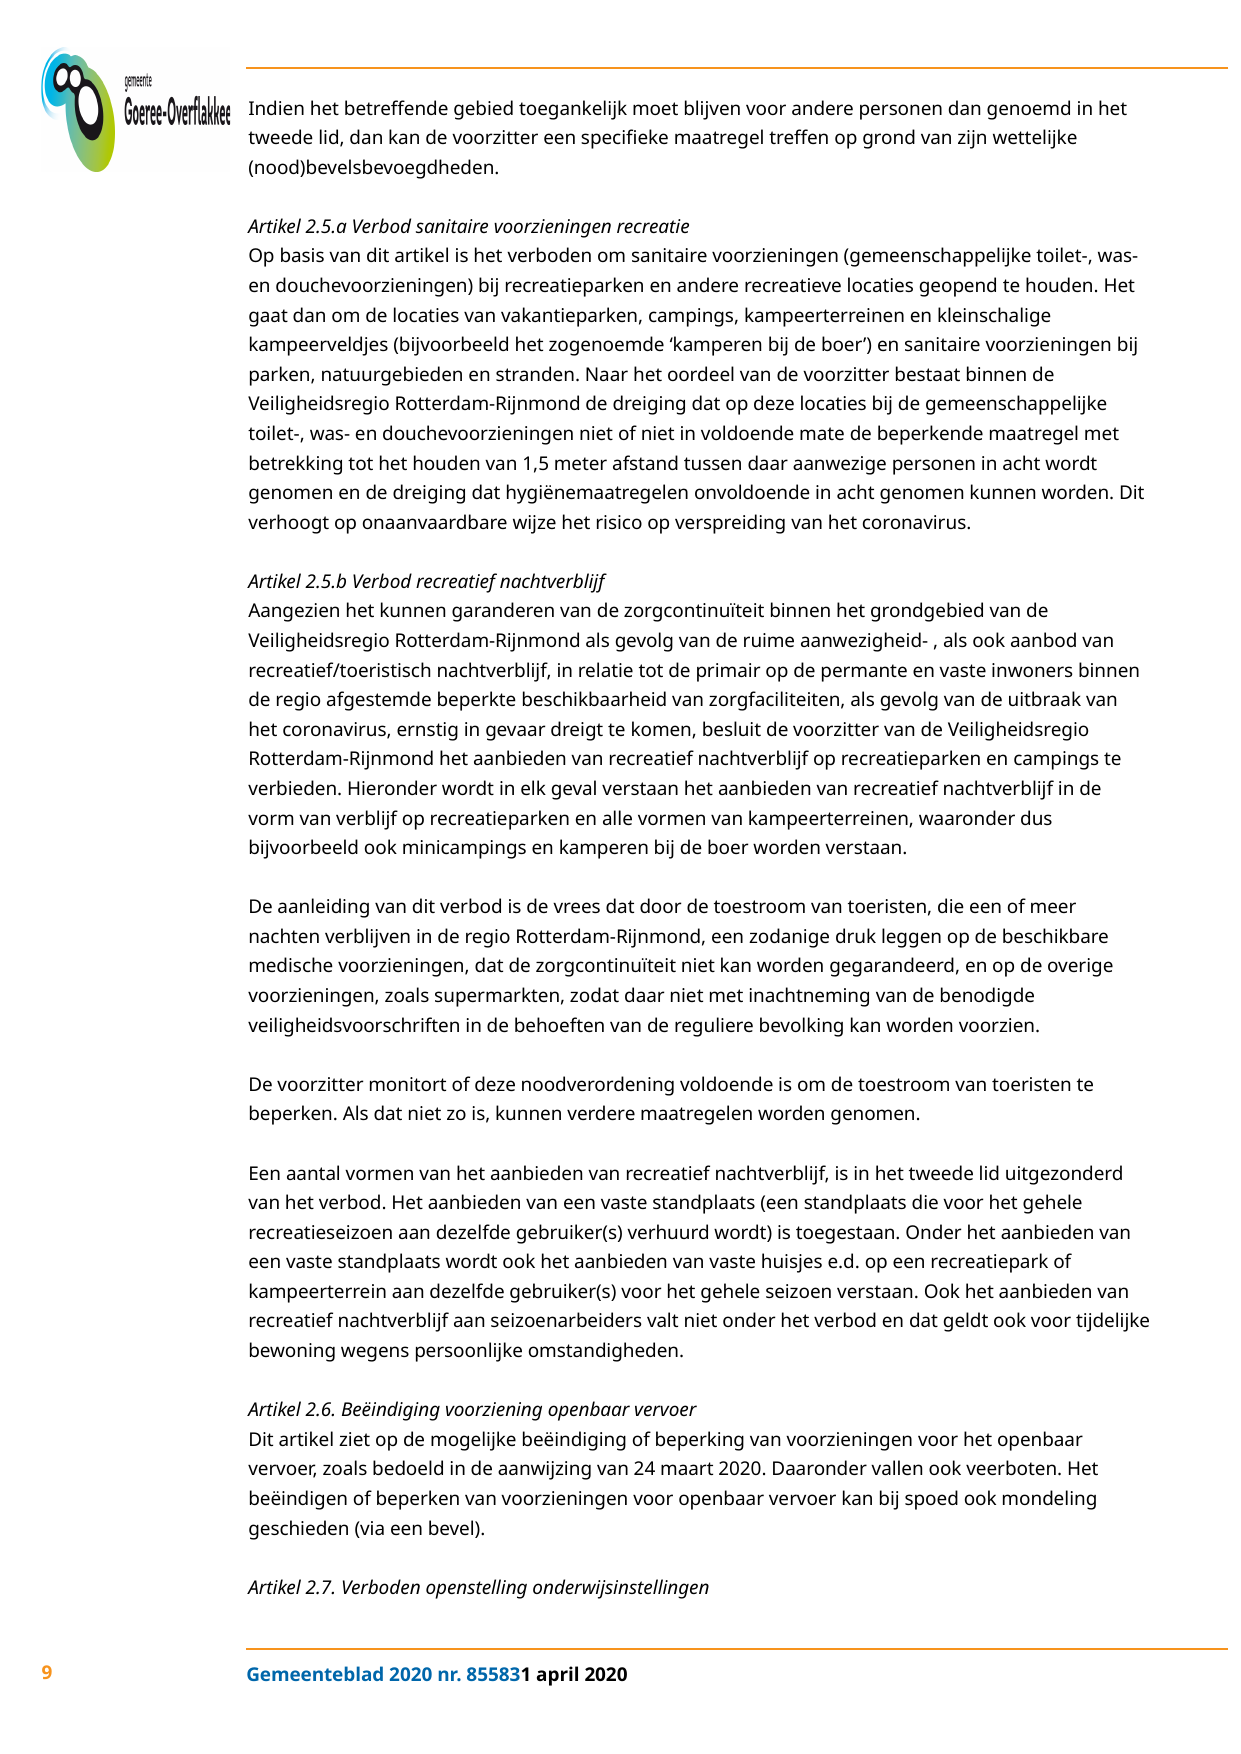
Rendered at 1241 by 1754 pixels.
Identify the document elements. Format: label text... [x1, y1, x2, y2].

text De voorzitter monitort of deze noodverordening voldoende is om de toestroom van toeristen te beperken. Als dat niet zo is, kunnen verdere maatregelen worden genomen. [248, 1071, 1152, 1126]
text De aanleiding van dit verbod is de vrees dat door de toestroom van toeristen, die een of meer nachten verblijven in de regio Rotterdam-Rijnmond, een zodanige druk leggen op de beschikbare medische voorzieningen, dat de zorgcontinuïteit niet kan worden gegarandeerd, en op de overige voorzieningen, zoals supermarkten, zodat daar niet met inachtneming van de benodigde veiligheidsvoorschriften in de behoeften van de reguliere bevolking kan worden voorzien. [248, 893, 1152, 1038]
picture [41, 47, 231, 172]
text Indien het betreffende gebied toegankelijk moet blijven voor andere personen dan genoemd in het tweede lid, dan kan de voorzitter een specifieke maatregel treffen op grond van zijn wettelijke (nood)bevelsbevoegdheden. [248, 95, 1152, 180]
text Artikel 2.6. Beëindiging voorziening openbaar vervoer [248, 1396, 1152, 1422]
text Artikel 2.5.b Verbod recreatief nachtverblijf [248, 568, 1152, 594]
text Een aantal vormen van het aanbieden van recreatief nachtverblijf, is in het tweede lid uitgezonderd van het verbod. Het aanbieden van een vaste standplaats (een standplaats die voor het gehele recreatieseizoen aan dezelfde gebruiker(s) verhuurd wordt) is toegestaan. Onder het aanbieden van een vaste standplaats wordt ook het aanbieden van vaste huisjes e.d. op een recreatiepark of kampeerterrein aan dezelfde gebruiker(s) voor het gehele seizoen verstaan. Ook het aanbieden van recreatief nachtverblijf aan seizoenarbeiders valt niet onder het verbod en dat geldt ook voor tijdelijke bewoning wegens persoonlijke omstandigheden. [248, 1160, 1152, 1363]
text Op basis van dit artikel is het verboden om sanitaire voorzieningen (gemeenschappelijke toilet-, was- en douchevoorzieningen) bij recreatieparken en andere recreatieve locaties geopend te houden. Het gaat dan om de locaties van vakantieparken, campings, kampeerterreinen en kleinschalige kampeerveldjes (bijvoorbeeld het zogenoemde ‘kamperen bij de boer’) en sanitaire voorzieningen bij parken, natuurgebieden en stranden. Naar het oordeel van de voorzitter bestaat binnen de Veiligheidsregio Rotterdam-Rijnmond de dreiging dat op deze locaties bij de gemeenschappelijke toilet-, was- en douchevoorzieningen niet of niet in voldoende mate de beperkende maatregel met betrekking tot het houden van 1,5 meter afstand tussen daar aanwezige personen in acht wordt genomen en de dreiging dat hygiënemaatregelen onvoldoende in acht genomen kunnen worden. Dit verhoogt op onaanvaardbare wijze het risico op verspreiding van het coronavirus. [248, 243, 1152, 535]
text Artikel 2.7. Verboden openstelling onderwijsinstellingen [248, 1574, 1152, 1600]
text Aangezien het kunnen garanderen van de zorgcontinuïteit binnen het grondgebied van de Veiligheidsregio Rotterdam-Rijnmond als gevolg van de ruime aanwezigheid- , als ook aanbod van recreatief/toeristisch nachtverblijf, in relatie tot de primair op de permante en vaste inwoners binnen de regio afgestemde beperkte beschikbaarheid van zorgfaciliteiten, als gevolg van de uitbraak van het coronavirus, ernstig in gevaar dreigt te komen, besluit de voorzitter van de Veiligheidsregio Rotterdam-Rijnmond het aanbieden van recreatief nachtverblijf op recreatieparken en campings te verbieden. Hieronder wordt in elk geval verstaan het aanbieden van recreatief nachtverblijf in de vorm van verblijf op recreatieparken en alle vormen van kampeerterreinen, waaronder dus bijvoorbeeld ook minicampings en kamperen bij de boer worden verstaan. [248, 598, 1152, 860]
text Artikel 2.5.a Verbod sanitaire voorzieningen recreatie [248, 213, 1152, 239]
text Dit artikel ziet op de mogelijke beëindiging of beperking van voorzieningen voor het openbaar vervoer, zoals bedoeld in de aanwijzing van 24 maart 2020. Daaronder vallen ook veerboten. Het beëindigen of beperken van voorzieningen voor openbaar vervoer kan bij spoed ook mondeling geschieden (via een bevel). [248, 1426, 1152, 1541]
